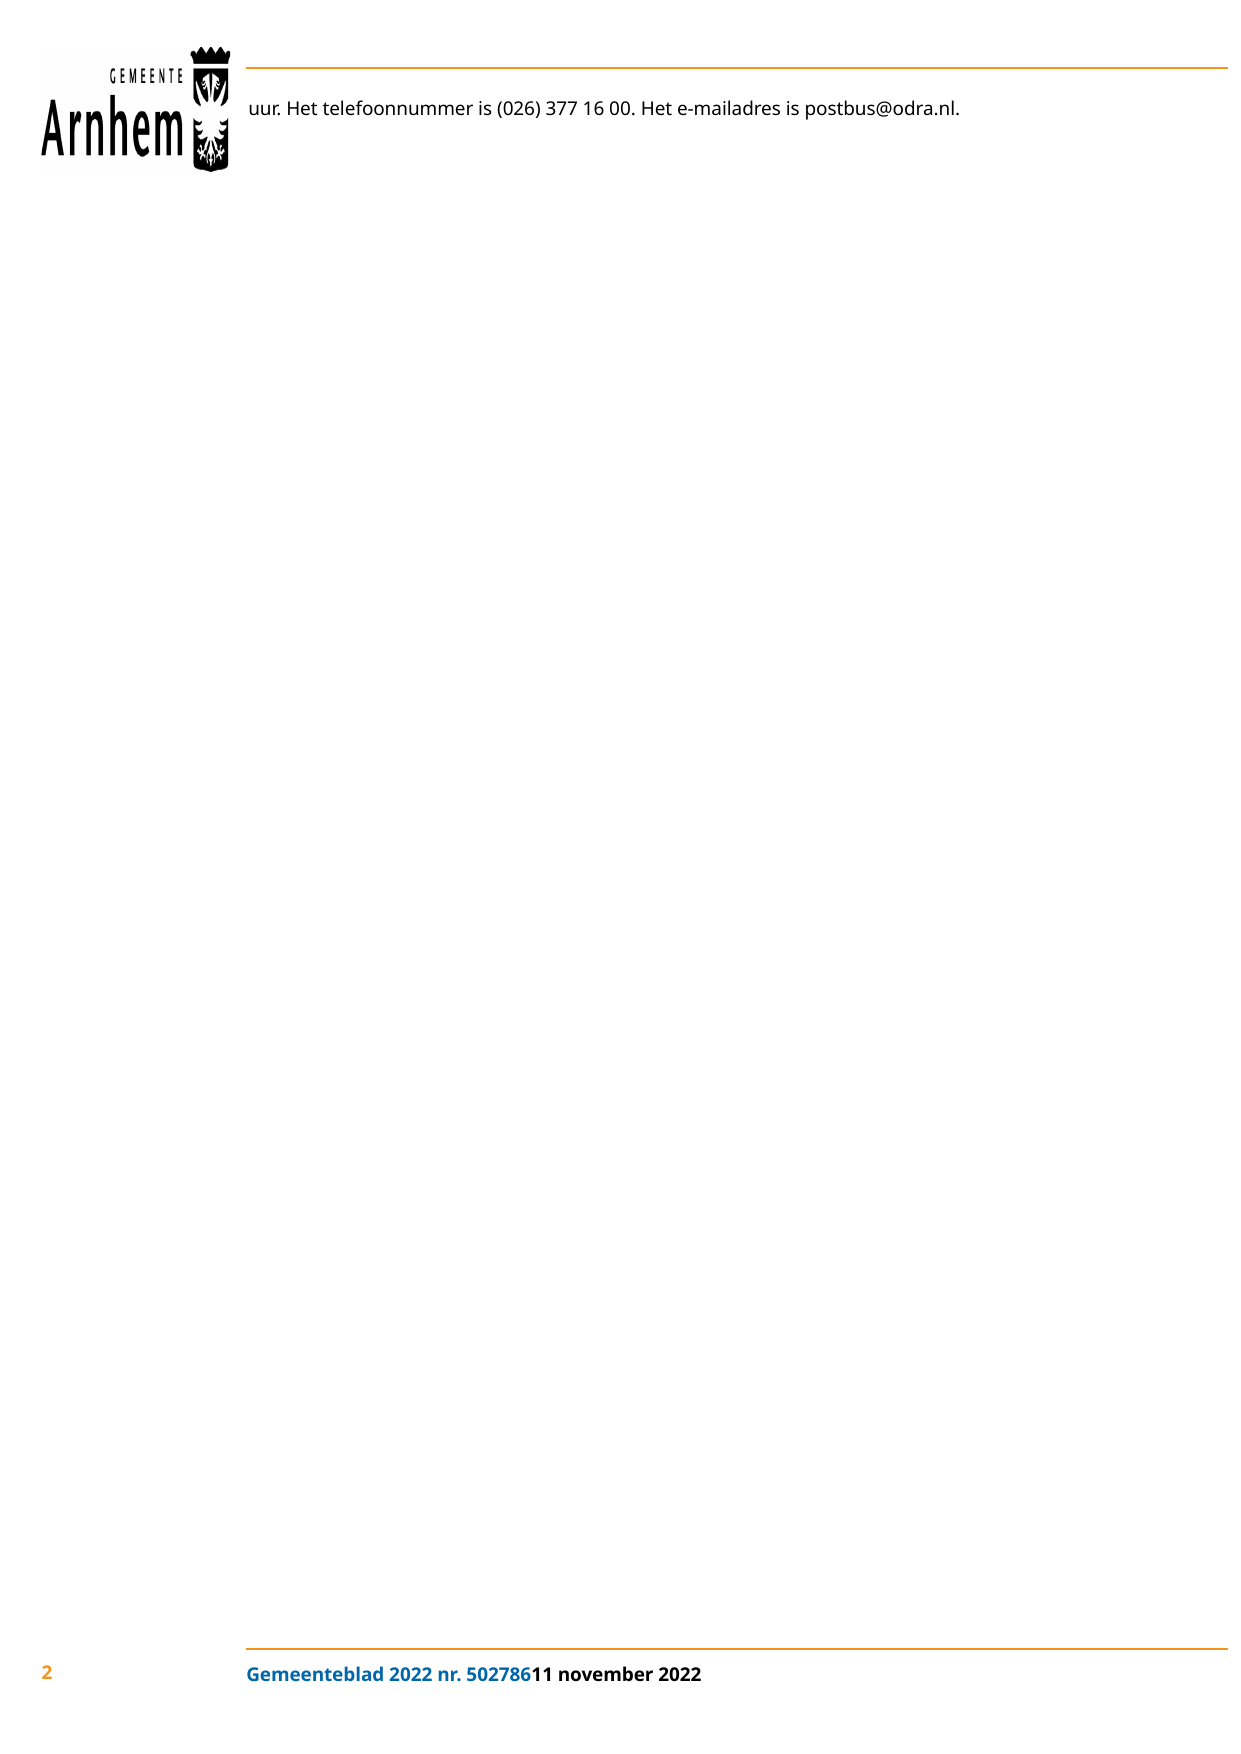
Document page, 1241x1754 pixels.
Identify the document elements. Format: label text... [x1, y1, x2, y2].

picture [41, 47, 231, 172]
text uur. Het telefoonnummer is (026) 377 16 00. Het e-mailadres is postbus@odra.nl. [248, 95, 1152, 121]
